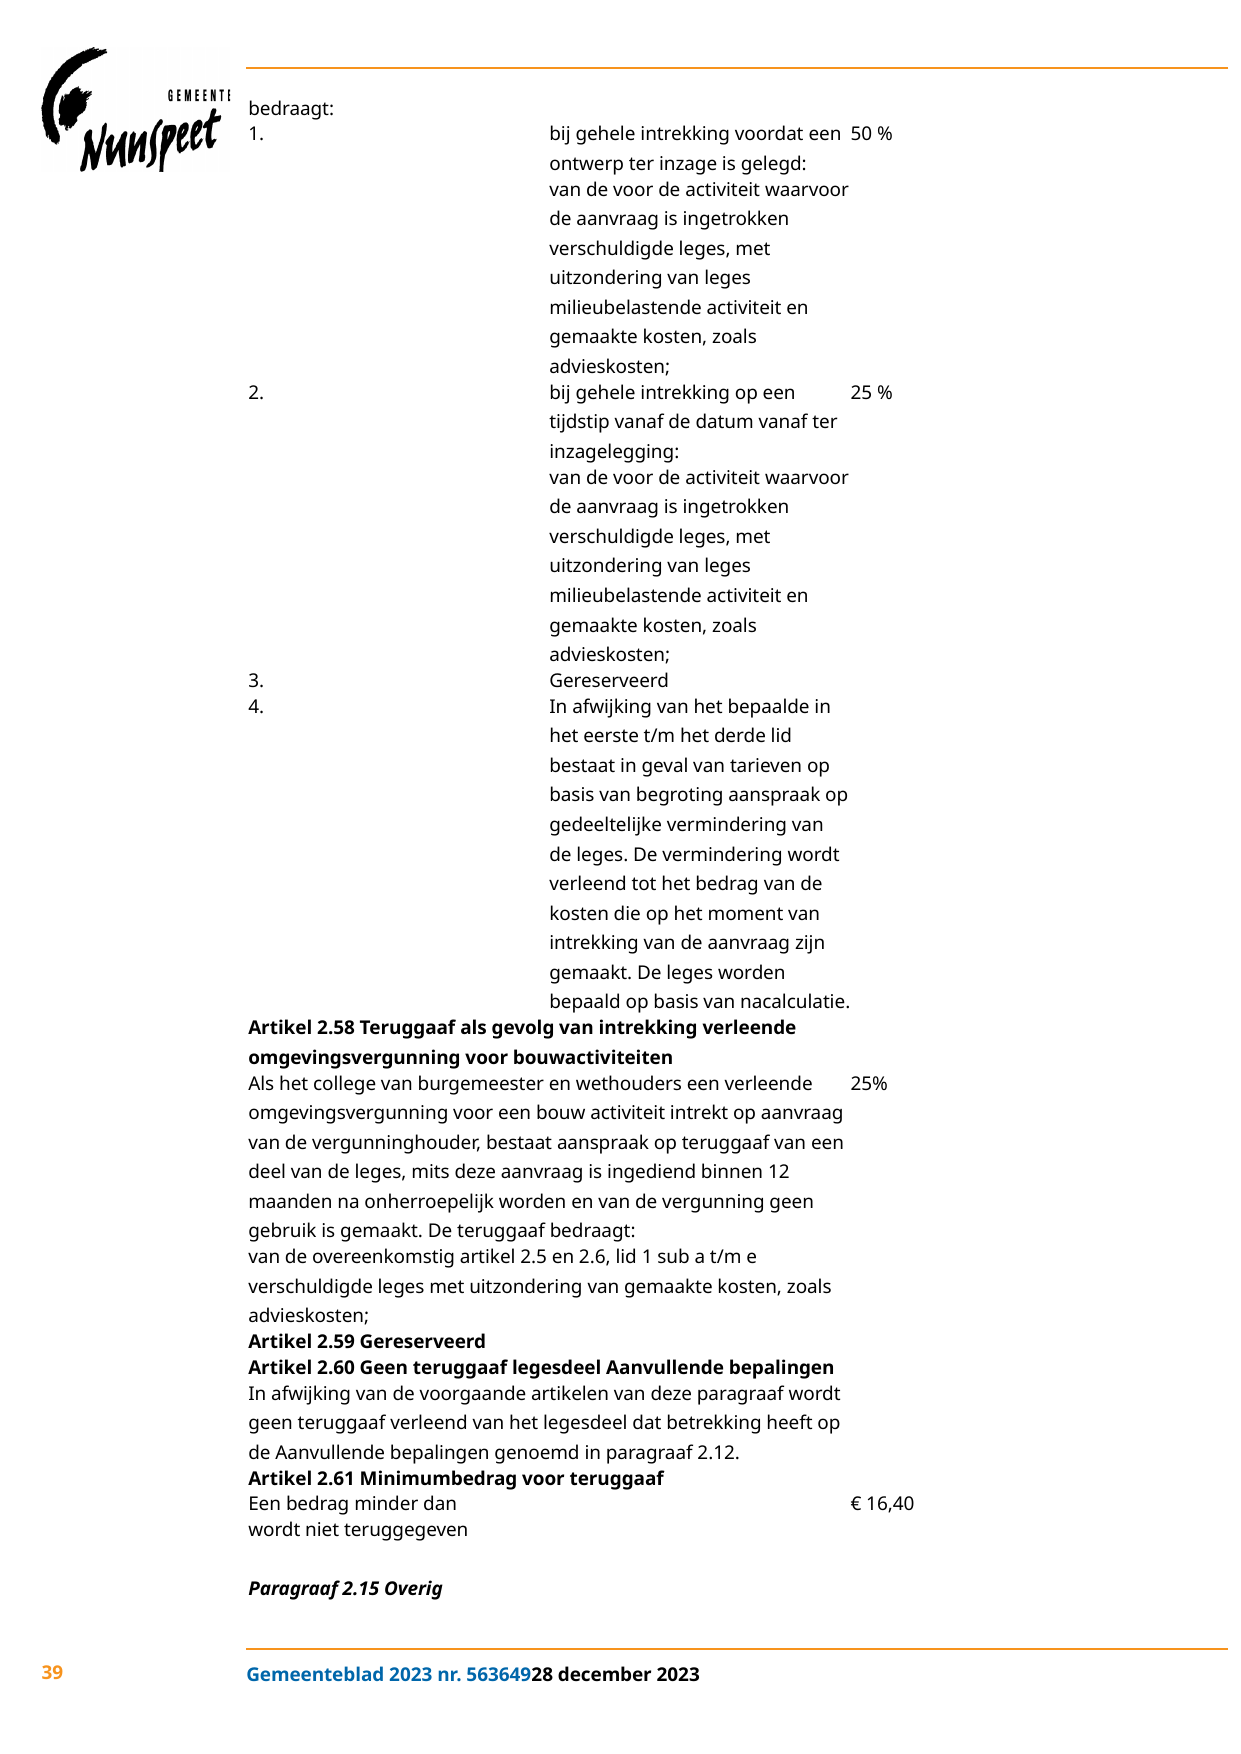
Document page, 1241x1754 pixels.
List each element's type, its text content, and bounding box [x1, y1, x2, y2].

table_cell Een bedrag minder dan [248, 1490, 850, 1516]
table_cell bedraagt: [248, 95, 850, 121]
table_cell [850, 1015, 1152, 1070]
table_cell bij gehele intrekking op een tijdstip vanaf de datum vanaf ter inzagelegging: [549, 379, 850, 464]
table_cell Als het college van burgemeester en wethouders een verleende omgevingsvergunning voor een bouw activiteit intrekt op aanvraag van de vergunninghouder, bestaat aanspraak op teruggaaf van een deel van de leges, mits deze aanvraag is ingediend binnen 12 maanden na onherroepelijk worden en van de vergunning geen gebruik is gemaakt. De teruggaaf bedraagt: [248, 1070, 850, 1243]
table_cell van de voor de activiteit waarvoor de aanvraag is ingetrokken verschuldigde leges, met uitzondering van leges milieubelastende activiteit en gemaakte kosten, zoals advieskosten; [549, 176, 850, 379]
table_cell van de overeenkomstig artikel 2.5 en 2.6, lid 1 sub a t/m e verschuldigde leges met uitzondering van gemaakte kosten, zoals advieskosten; [248, 1244, 850, 1328]
table_cell 4. [248, 693, 549, 1014]
table_cell € 16,40 [850, 1490, 1152, 1516]
table_cell [248, 464, 549, 667]
table_cell Artikel 2.58 Teruggaaf als gevolg van intrekking verleende omgevingsvergunning voor bouwactiviteiten [248, 1015, 850, 1070]
table_cell In afwijking van het bepaalde in het eerste t/m het derde lid bestaat in geval van tarieven op basis van begroting aanspraak op gedeeltelijke vermindering van de leges. De vermindering wordt verleend tot het bedrag van de kosten die op het moment van intrekking van de aanvraag zijn gemaakt. De leges worden bepaald op basis van nacalculatie. [549, 693, 850, 1014]
table_cell [850, 1244, 1152, 1328]
table_cell [850, 464, 1152, 667]
table_cell [850, 1380, 1152, 1465]
table_cell 3. [248, 667, 549, 693]
table_cell 25% [850, 1070, 1152, 1243]
table_cell [850, 1465, 1152, 1490]
table_cell 1. [248, 121, 549, 176]
table_cell Artikel 2.59 Gereserveerd [248, 1328, 850, 1354]
table_cell 25 % [850, 379, 1152, 464]
table_cell [248, 176, 549, 379]
table_cell van de voor de activiteit waarvoor de aanvraag is ingetrokken verschuldigde leges, met uitzondering van leges milieubelastende activiteit en gemaakte kosten, zoals advieskosten; [549, 464, 850, 667]
table_cell Gereserveerd [549, 667, 850, 693]
table_cell 2. [248, 379, 549, 464]
table_cell In afwijking van de voorgaande artikelen van deze paragraaf wordt geen teruggaaf verleend van het legesdeel dat betrekking heeft op de Aanvullende bepalingen genoemd in paragraaf 2.12. [248, 1380, 850, 1465]
picture [41, 47, 231, 172]
table_cell [850, 1328, 1152, 1354]
table_cell [850, 693, 1152, 1014]
table_cell [850, 1354, 1152, 1380]
table_cell Artikel 2.60 Geen teruggaaf legesdeel Aanvullende bepalingen [248, 1354, 850, 1380]
table_cell bij gehele intrekking voordat een ontwerp ter inzage is gelegd: [549, 121, 850, 176]
table_cell [850, 176, 1152, 379]
table_cell [850, 95, 1152, 121]
table_cell Artikel 2.61 Minimumbedrag voor teruggaaf [248, 1465, 850, 1490]
table_cell wordt niet teruggegeven [248, 1516, 850, 1542]
table_cell [850, 667, 1152, 693]
table_cell 50 % [850, 121, 1152, 176]
table_cell [850, 1516, 1152, 1542]
text Paragraaf 2.15 Overig [248, 1575, 1152, 1600]
